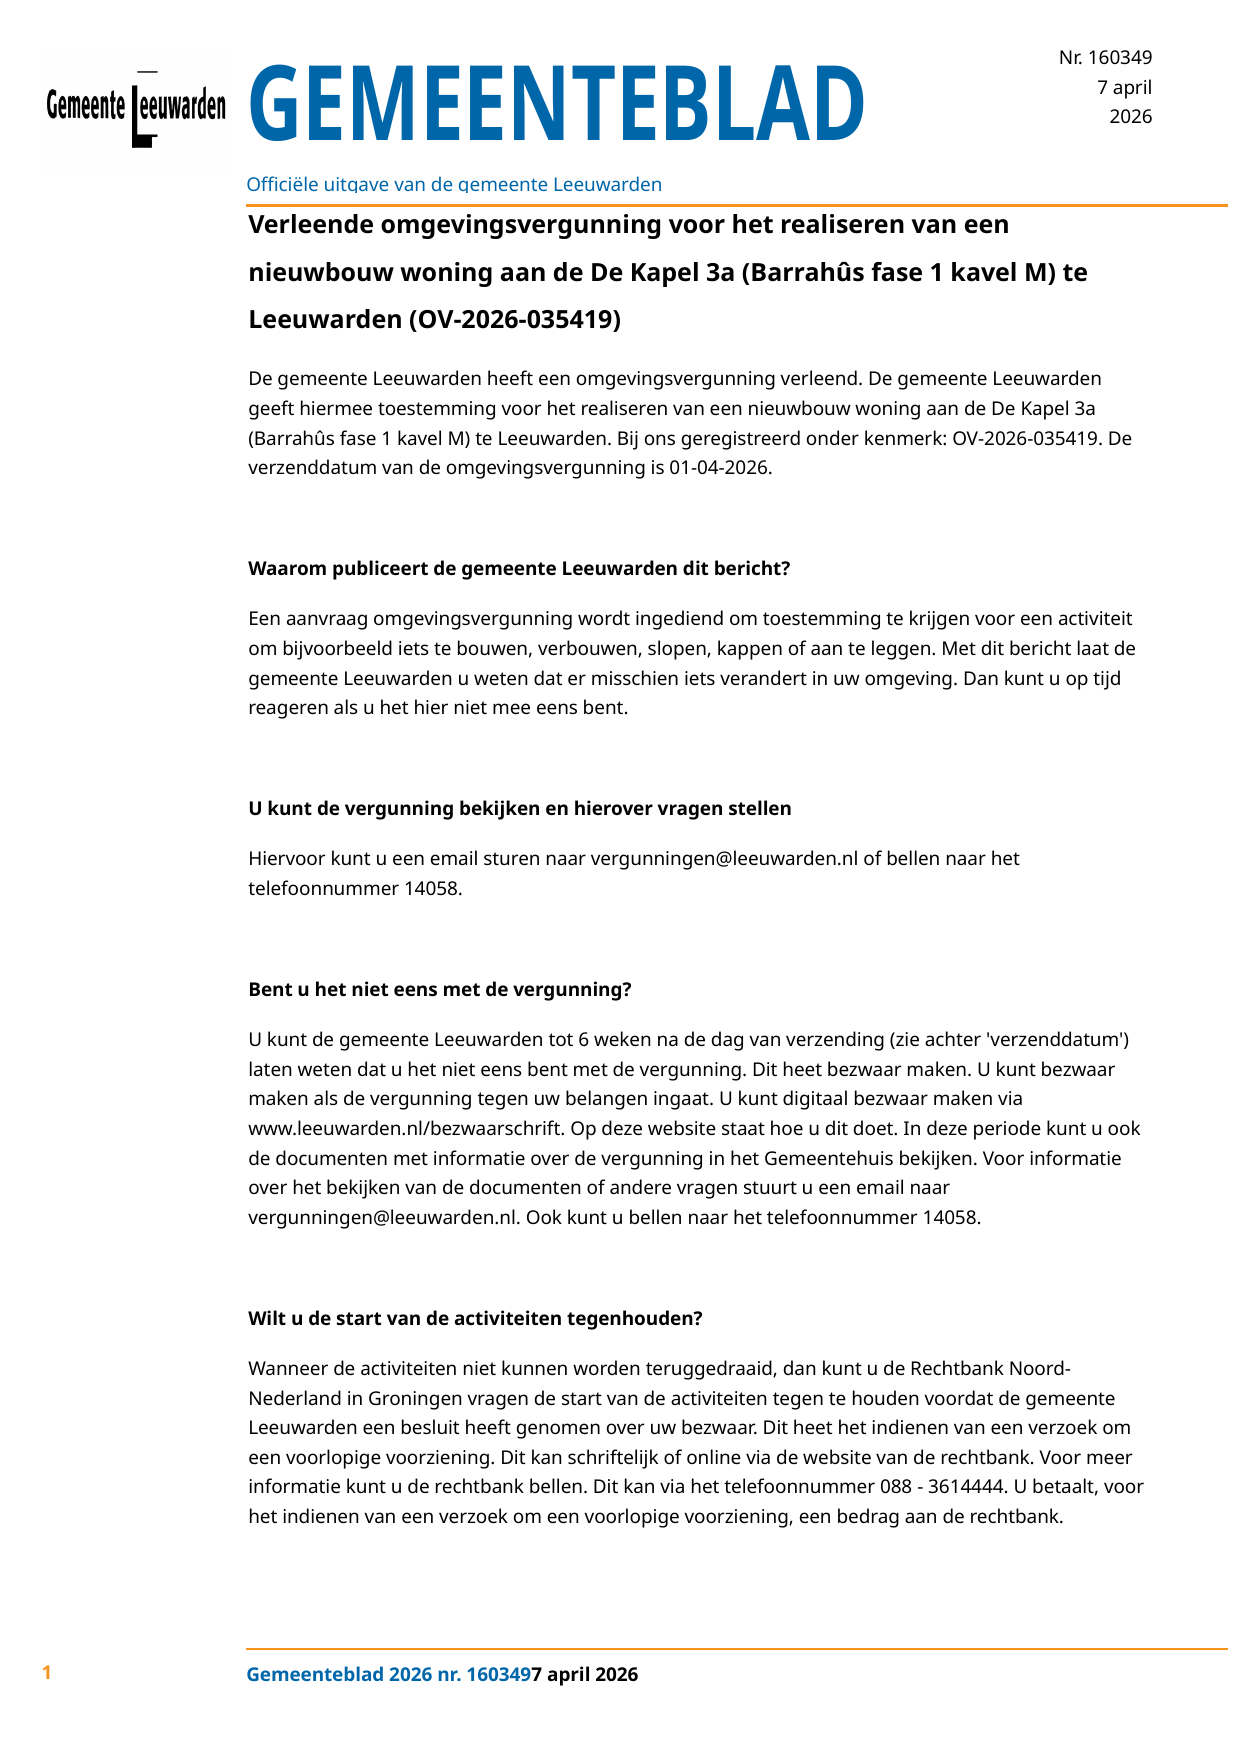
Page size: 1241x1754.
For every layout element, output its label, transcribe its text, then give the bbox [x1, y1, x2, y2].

picture [41, 47, 231, 172]
text Wanneer de activiteiten niet kunnen worden teruggedraaid, dan kunt u de Rechtbank Noord-Nederland in Groningen vragen de start van de activiteiten tegen te houden voordat de gemeente Leeuwarden een besluit heeft genomen over uw bezwaar. Dit heet het indienen van een verzoek om een voorlopige voorziening. Dit kan schriftelijk of online via de website van de rechtbank. Voor meer informatie kunt u de rechtbank bellen. Dit kan via het telefoonnummer 088 - 3614444. U betaalt, voor het indienen van een verzoek om een voorlopige voorziening, een bedrag aan de rechtbank. [248, 1355, 1152, 1529]
text Wilt u de start van de activiteiten tegenhouden? [248, 1305, 1152, 1330]
text Waarom publiceert de gemeente Leeuwarden dit bericht? [248, 555, 1152, 581]
text Een aanvraag omgevingsvergunning wordt ingediend om toestemming te krijgen voor een activiteit om bijvoorbeeld iets te bouwen, verbouwen, slopen, kappen of aan te leggen. Met dit bericht laat de gemeente Leeuwarden u weten dat er misschien iets verandert in uw omgeving. Dan kunt u op tijd reageren als u het hier niet mee eens bent. [248, 606, 1152, 720]
text Hiervoor kunt u een email sturen naar vergunningen@leeuwarden.nl of bellen naar het telefoonnummer 14058. [248, 846, 1152, 901]
text Verleende omgevingsvergunning voor het realiseren van een nieuwbouw woning aan de De Kapel 3a (Barrahûs fase 1 kavel M) te Leeuwarden (OV-2026-035419) [248, 207, 1152, 336]
text U kunt de vergunning bekijken en hierover vragen stellen [248, 795, 1152, 821]
text De gemeente Leeuwarden heeft een omgevingsvergunning verleend. De gemeente Leeuwarden geeft hiermee toestemming voor het realiseren van een nieuwbouw woning aan de De Kapel 3a (Barrahûs fase 1 kavel M) te Leeuwarden. Bij ons geregistreerd onder kenmerk: OV-2026-035419. De verzenddatum van de omgevingsvergunning is 01-04-2026. [248, 366, 1152, 480]
text Bent u het niet eens met de vergunning? [248, 976, 1152, 1002]
text U kunt de gemeente Leeuwarden tot 6 weken na de dag van verzending (zie achter 'verzenddatum') laten weten dat u het niet eens bent met de vergunning. Dit heet bezwaar maken. U kunt bezwaar maken als de vergunning tegen uw belangen ingaat. U kunt digitaal bezwaar maken via www.leeuwarden.nl/bezwaarschrift. Op deze website staat hoe u dit doet. In deze periode kunt u ook de documenten met informatie over de vergunning in het Gemeentehuis bekijken. Voor informatie over het bekijken van de documenten of andere vragen stuurt u een email naar vergunningen@leeuwarden.nl. Ook kunt u bellen naar het telefoonnummer 14058. [248, 1026, 1152, 1229]
